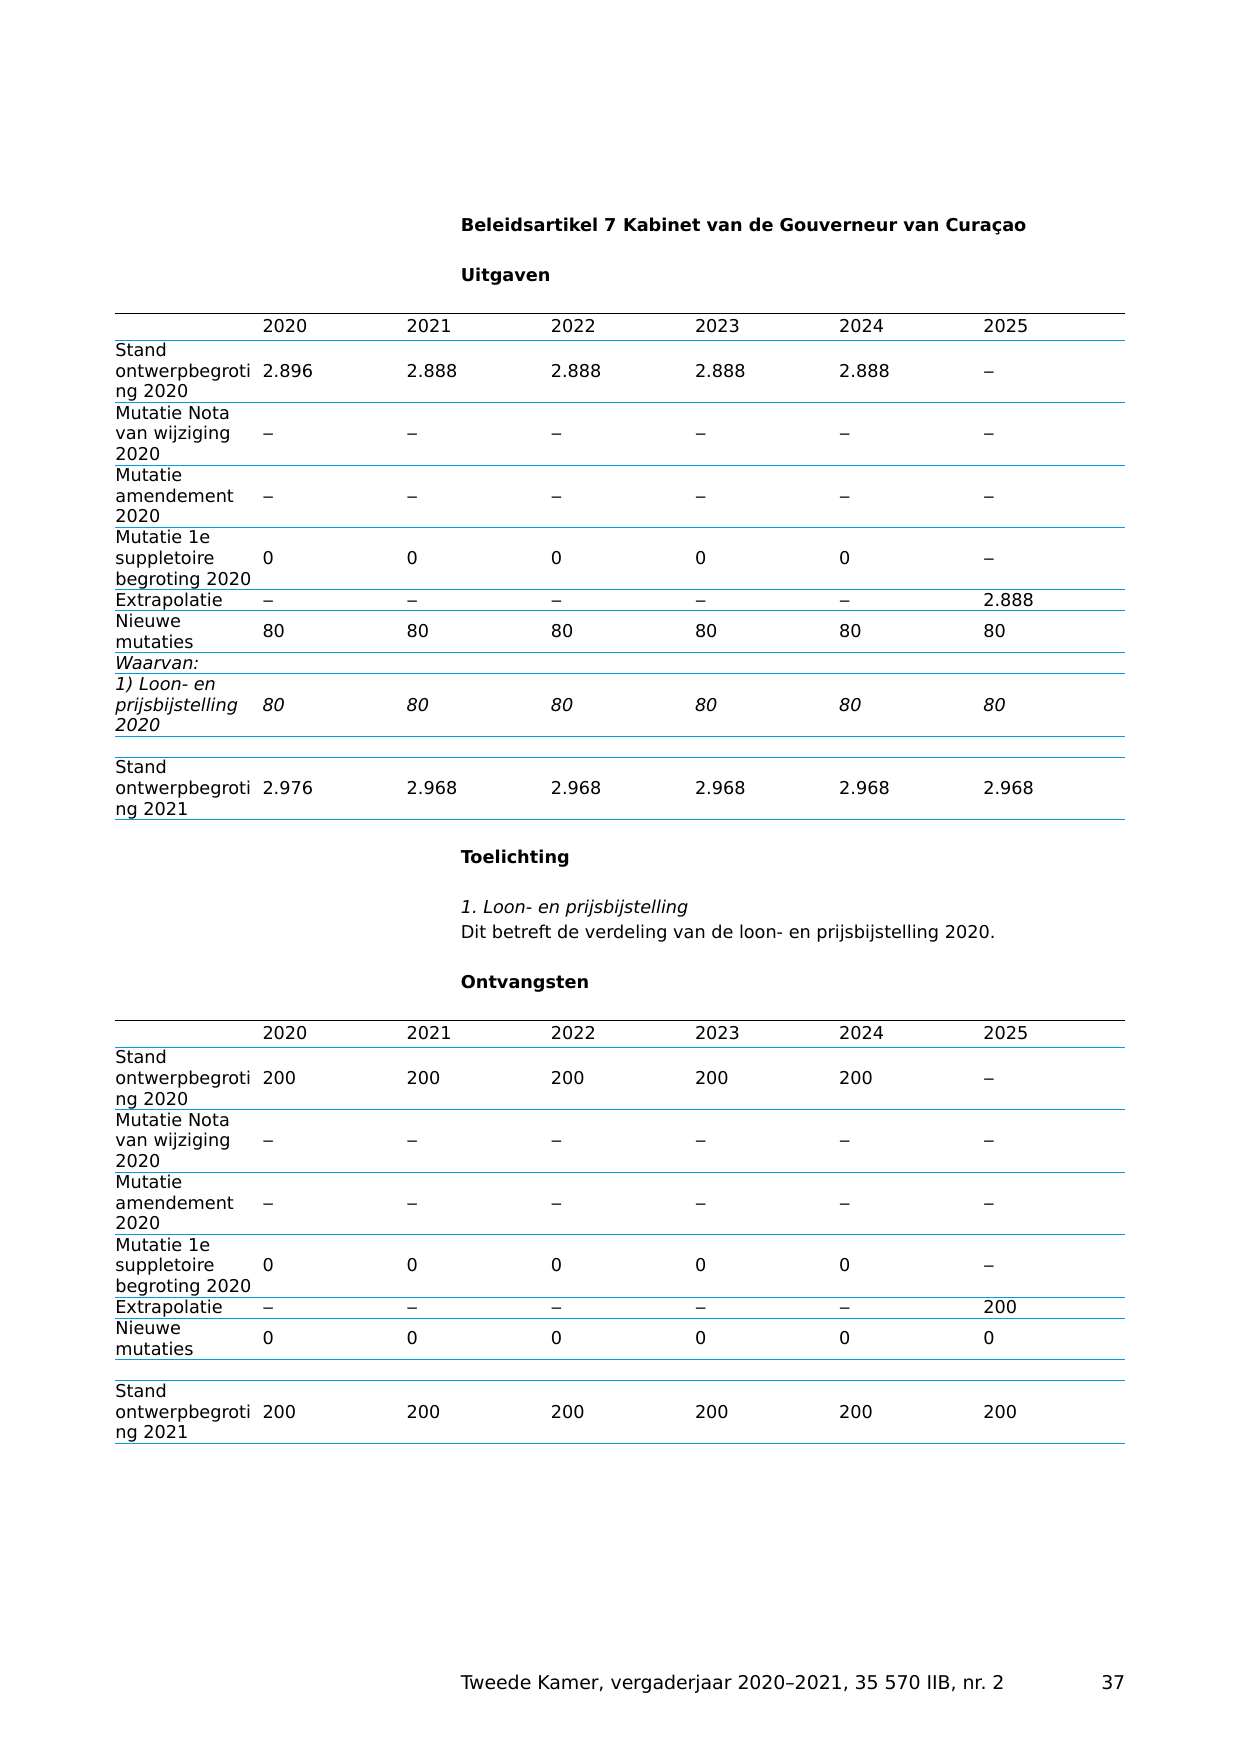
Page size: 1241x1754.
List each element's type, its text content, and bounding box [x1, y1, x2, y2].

table_cell [692, 1360, 836, 1380]
table_cell 0 [404, 1319, 548, 1359]
table_cell ‒ [980, 528, 1125, 589]
table_cell ‒ [980, 1173, 1125, 1234]
table_cell 80 [404, 674, 548, 736]
table_cell 200 [836, 1048, 980, 1109]
table_cell ‒ [980, 1235, 1125, 1296]
table_cell [404, 737, 548, 757]
table_cell ‒ [404, 1173, 548, 1234]
table_cell ‒ [259, 403, 403, 464]
table_cell 2024 [836, 1021, 980, 1047]
table_cell 80 [259, 674, 403, 736]
table_cell Mutatie Nota van wijziging 2020 [115, 1110, 259, 1172]
table_cell Mutatie amendement 2020 [115, 466, 259, 527]
table_cell 0 [836, 1319, 980, 1359]
table_cell ‒ [548, 1173, 692, 1234]
table_cell 200 [548, 1048, 692, 1109]
table_cell Stand ontwerpbegroting 2020 [115, 1048, 259, 1109]
table_cell ‒ [404, 466, 548, 527]
table_cell 0 [980, 1319, 1125, 1359]
text Beleidsartikel 7 Kabinet van de Gouverneur van Curaçao [461, 213, 1125, 236]
table_cell 200 [404, 1381, 548, 1443]
table_cell 2.968 [548, 758, 692, 819]
table_cell [259, 653, 403, 673]
table_cell ‒ [836, 1173, 980, 1234]
table_cell 2025 [980, 314, 1125, 340]
table_cell ‒ [404, 1298, 548, 1317]
table_cell ‒ [259, 590, 403, 610]
table_cell 80 [259, 611, 403, 652]
table_cell 1) Loon- en prijsbijstelling 2020 [115, 674, 259, 736]
table_cell [836, 737, 980, 757]
table_cell [548, 737, 692, 757]
table_cell ‒ [692, 403, 836, 464]
table_cell 2.888 [980, 590, 1125, 610]
table_cell ‒ [259, 466, 403, 527]
table_header Tabel 27 Ontvangsten beleidsartikel 7 Kabinet van de Gouverneur van Curaçao (bedragen x € 1.000) [115, 995, 1125, 1020]
table_cell ‒ [980, 403, 1125, 464]
table_cell [115, 737, 259, 757]
table_cell Nieuwe mutaties [115, 1319, 259, 1359]
text Ontvangsten [461, 970, 1125, 993]
table_cell [259, 737, 403, 757]
table_cell Stand ontwerpbegroting 2020 [115, 341, 259, 402]
table_cell [692, 737, 836, 757]
table_cell 200 [259, 1048, 403, 1109]
table_cell [980, 1360, 1125, 1380]
table_cell 200 [404, 1048, 548, 1109]
table_cell ‒ [259, 1298, 403, 1317]
table_cell Mutatie 1e suppletoire begroting 2020 [115, 1235, 259, 1296]
table_cell 200 [259, 1381, 403, 1443]
table_header Tabel 26 Uitgaven beleidsartikel 7 Kabinet van de Gouverneur van Curaçao (bedragen x € 1.000) [115, 288, 1125, 313]
table_cell 2.976 [259, 758, 403, 819]
table_cell 0 [692, 528, 836, 589]
table_cell [548, 653, 692, 673]
table_cell 2022 [548, 314, 692, 340]
table_cell 2.888 [836, 341, 980, 402]
table_cell 2022 [548, 1021, 692, 1047]
text 1. Loon- en prijsbijstelling [461, 895, 1125, 918]
table_cell ‒ [548, 590, 692, 610]
table_cell 0 [259, 1319, 403, 1359]
table_cell 2023 [692, 1021, 836, 1047]
table_cell [259, 1360, 403, 1380]
table_cell ‒ [980, 1048, 1125, 1109]
table_cell 0 [548, 1235, 692, 1296]
table_cell 200 [980, 1381, 1125, 1443]
text Dit betreft de verdeling van de loon- en prijsbijstelling 2020. [461, 920, 1125, 943]
table_cell ‒ [548, 403, 692, 464]
table_cell 0 [548, 528, 692, 589]
table_cell 2020 [259, 314, 403, 340]
table_cell 0 [259, 1235, 403, 1296]
table_cell ‒ [692, 1110, 836, 1172]
table_cell 0 [836, 1235, 980, 1296]
text Toelichting [461, 845, 1125, 868]
table_cell [692, 653, 836, 673]
table_cell 2020 [259, 1021, 403, 1047]
table_cell [404, 653, 548, 673]
table_cell ‒ [980, 466, 1125, 527]
table_cell Nieuwe mutaties [115, 611, 259, 652]
table_cell ‒ [404, 403, 548, 464]
table_cell [836, 1360, 980, 1380]
table_cell 200 [980, 1298, 1125, 1317]
table_cell ‒ [404, 1110, 548, 1172]
table_cell ‒ [259, 1173, 403, 1234]
table_cell 80 [980, 674, 1125, 736]
table_cell 2023 [692, 314, 836, 340]
table_cell 2025 [980, 1021, 1125, 1047]
table_cell ‒ [836, 1298, 980, 1317]
table_cell 200 [836, 1381, 980, 1443]
text Uitgaven [461, 263, 1125, 286]
table_cell 200 [692, 1381, 836, 1443]
table_cell ‒ [548, 1110, 692, 1172]
table_cell [980, 653, 1125, 673]
table_cell 2.888 [548, 341, 692, 402]
table_cell 0 [259, 528, 403, 589]
table_cell ‒ [836, 403, 980, 464]
table_cell ‒ [692, 1298, 836, 1317]
table_cell [115, 314, 259, 340]
table_cell 2.888 [404, 341, 548, 402]
table_cell ‒ [836, 1110, 980, 1172]
table_cell 80 [404, 611, 548, 652]
table_cell 2021 [404, 1021, 548, 1047]
table_cell 200 [692, 1048, 836, 1109]
table_cell 80 [692, 674, 836, 736]
table_cell Extrapolatie [115, 590, 259, 610]
table_cell 80 [692, 611, 836, 652]
table_cell 2.888 [692, 341, 836, 402]
table_cell [548, 1360, 692, 1380]
table_cell 80 [836, 611, 980, 652]
table_cell 0 [692, 1235, 836, 1296]
table_cell 80 [548, 674, 692, 736]
table_cell ‒ [836, 466, 980, 527]
table_cell 80 [980, 611, 1125, 652]
table_cell Extrapolatie [115, 1298, 259, 1317]
table_cell [115, 1360, 259, 1380]
table_cell ‒ [980, 1110, 1125, 1172]
table_cell ‒ [692, 590, 836, 610]
table_cell ‒ [692, 466, 836, 527]
table_cell 2.968 [404, 758, 548, 819]
table_cell 80 [548, 611, 692, 652]
table_cell ‒ [259, 1110, 403, 1172]
table_cell 0 [836, 528, 980, 589]
table_cell [115, 1021, 259, 1047]
table_cell ‒ [836, 590, 980, 610]
table_cell 0 [548, 1319, 692, 1359]
table_cell ‒ [692, 1173, 836, 1234]
table_cell [404, 1360, 548, 1380]
table_cell 200 [548, 1381, 692, 1443]
table_cell ‒ [548, 1298, 692, 1317]
table_cell [980, 737, 1125, 757]
table_cell [836, 653, 980, 673]
table_cell Mutatie amendement 2020 [115, 1173, 259, 1234]
table_cell Mutatie Nota van wijziging 2020 [115, 403, 259, 464]
table_cell ‒ [404, 590, 548, 610]
table_cell 0 [404, 1235, 548, 1296]
table_cell 2.896 [259, 341, 403, 402]
table_cell ‒ [980, 341, 1125, 402]
table_cell 2.968 [836, 758, 980, 819]
table_cell 0 [404, 528, 548, 589]
table_cell 2024 [836, 314, 980, 340]
table_cell Waarvan: [115, 653, 259, 673]
table_cell ‒ [548, 466, 692, 527]
table_cell Stand ontwerpbegroting 2021 [115, 758, 259, 819]
table_cell 2.968 [980, 758, 1125, 819]
table_cell 80 [836, 674, 980, 736]
table_cell 2021 [404, 314, 548, 340]
table_cell Mutatie 1e suppletoire begroting 2020 [115, 528, 259, 589]
table_cell 2.968 [692, 758, 836, 819]
table_cell Stand ontwerpbegroting 2021 [115, 1381, 259, 1443]
table_cell 0 [692, 1319, 836, 1359]
